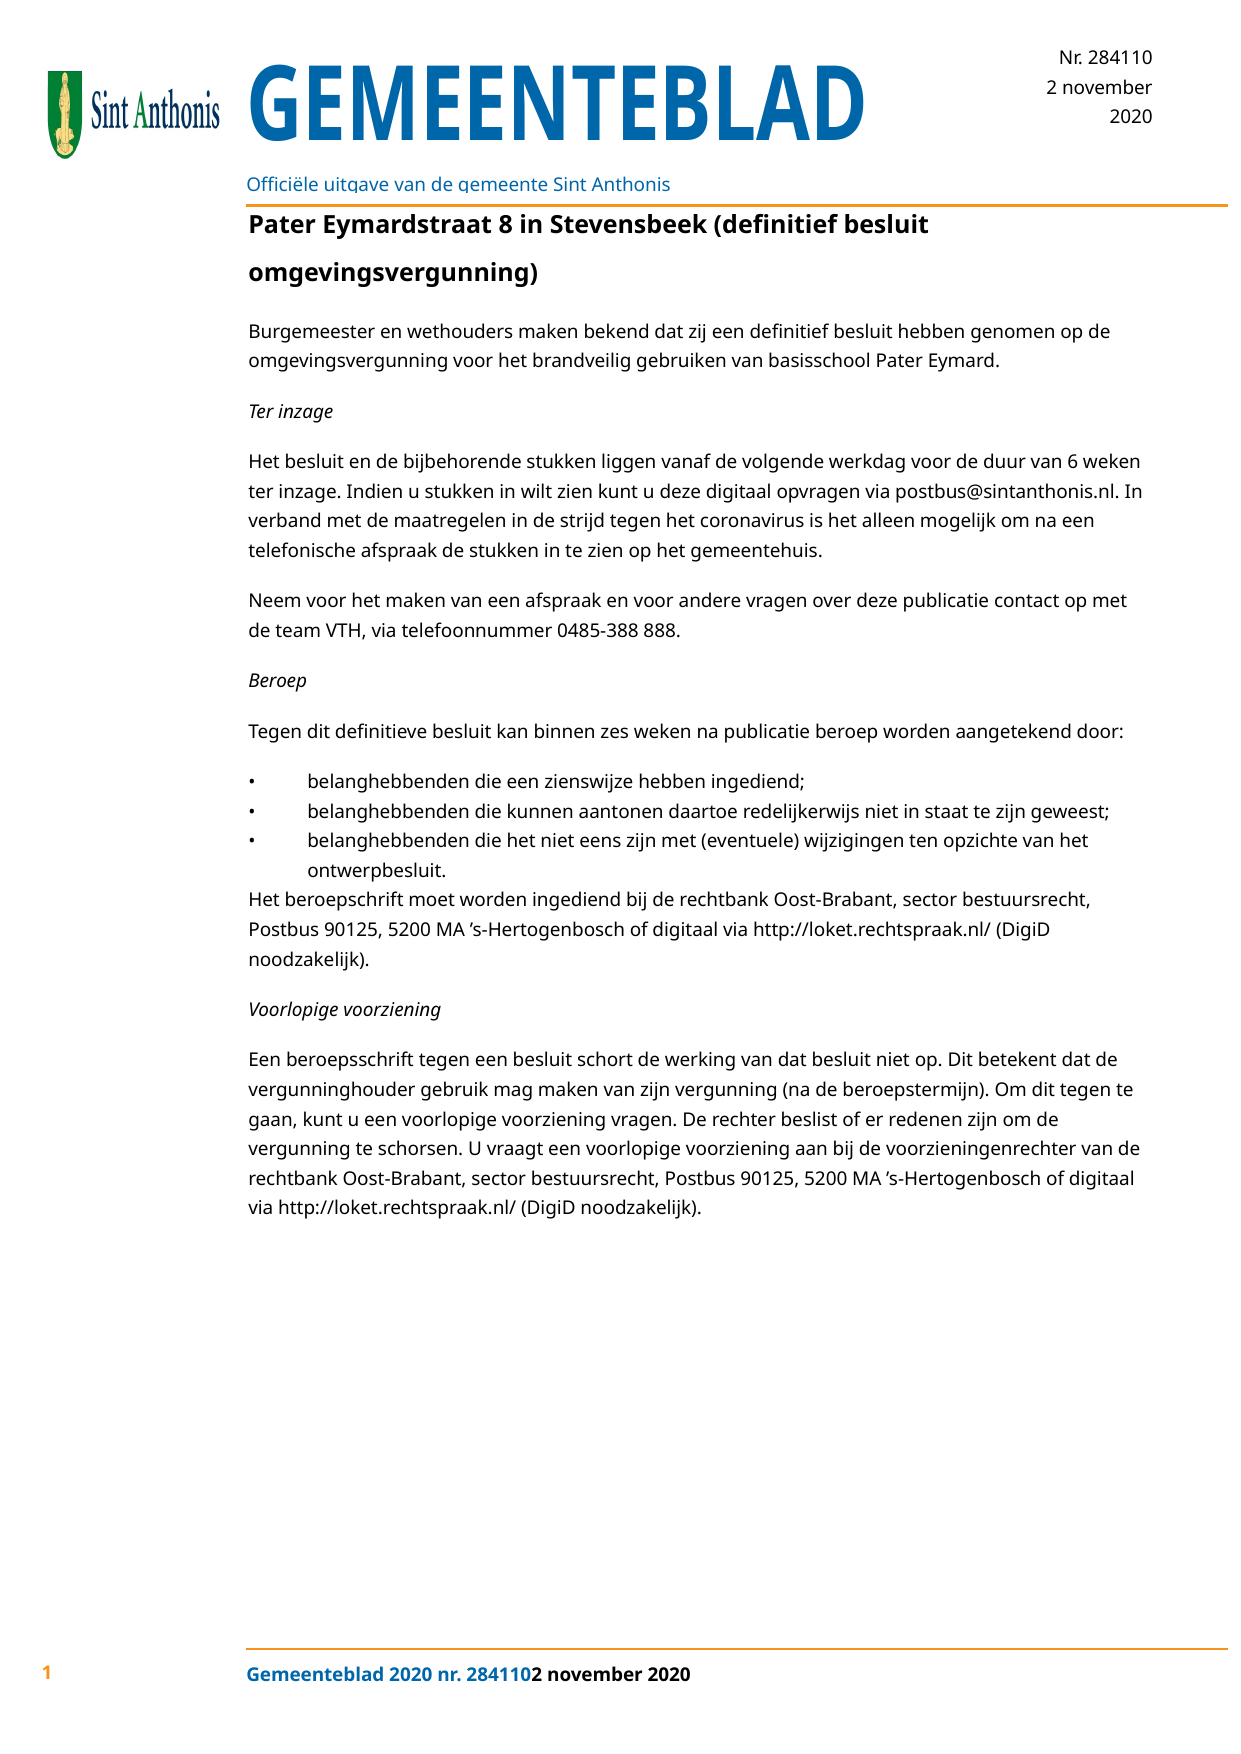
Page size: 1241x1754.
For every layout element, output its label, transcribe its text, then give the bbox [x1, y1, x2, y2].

text Pater Eymardstraat 8 in Stevensbeek (definitief besluit omgevingsvergunning) [248, 207, 1152, 288]
list belanghebbenden die het niet eens zijn met (eventuele) wijzigingen ten opzichte van het ontwerpbesluit. [248, 827, 1152, 883]
picture [41, 47, 231, 172]
text Burgemeester en wethouders maken bekend dat zij een definitief besluit hebben genomen op de omgevingsvergunning voor het brandveilig gebruiken van basisschool Pater Eymard. [248, 318, 1152, 373]
list belanghebbenden die een zienswijze hebben ingediend; [248, 768, 1152, 794]
text Beroep [248, 667, 1152, 693]
text Een beroepsschrift tegen een besluit schort de werking van dat besluit niet op. Dit betekent dat de vergunninghouder gebruik mag maken van zijn vergunning (na de beroepstermijn). Om dit tegen te gaan, kunt u een voorlopige voorziening vragen. De rechter beslist of er redenen zijn om de vergunning te schorsen. U vraagt een voorlopige voorziening aan bij de voorzieningenrechter van de rechtbank Oost-Brabant, sector bestuursrecht, Postbus 90125, 5200 MA ’s-Hertogenbosch of digitaal via http://loket.rechtspraak.nl/ (DigiD noodzakelijk). [248, 1047, 1152, 1220]
text Voorlopige voorziening [248, 996, 1152, 1022]
list belanghebbenden die kunnen aantonen daartoe redelijkerwijs niet in staat te zijn geweest; [248, 798, 1152, 824]
text Het besluit en de bijbehorende stukken liggen vanaf de volgende werkdag voor de duur van 6 weken ter inzage. Indien u stukken in wilt zien kunt u deze digitaal opvragen via postbus@sintanthonis.nl. In verband met de maatregelen in de strijd tegen het coronavirus is het alleen mogelijk om na een telefonische afspraak de stukken in te zien op het gemeentehuis. [248, 448, 1152, 563]
text Het beroepschrift moet worden ingediend bij de rechtbank Oost-Brabant, sector bestuursrecht, Postbus 90125, 5200 MA ’s-Hertogenbosch of digitaal via http://loket.rechtspraak.nl/ (DigiD noodzakelijk). [248, 887, 1152, 972]
text Tegen dit definitieve besluit kan binnen zes weken na publicatie beroep worden aangetekend door: [248, 718, 1152, 744]
text Neem voor het maken van een afspraak en voor andere vragen over deze publicatie contact op met de team VTH, via telefoonnummer 0485-388 888. [248, 587, 1152, 643]
text Ter inzage [248, 398, 1152, 424]
